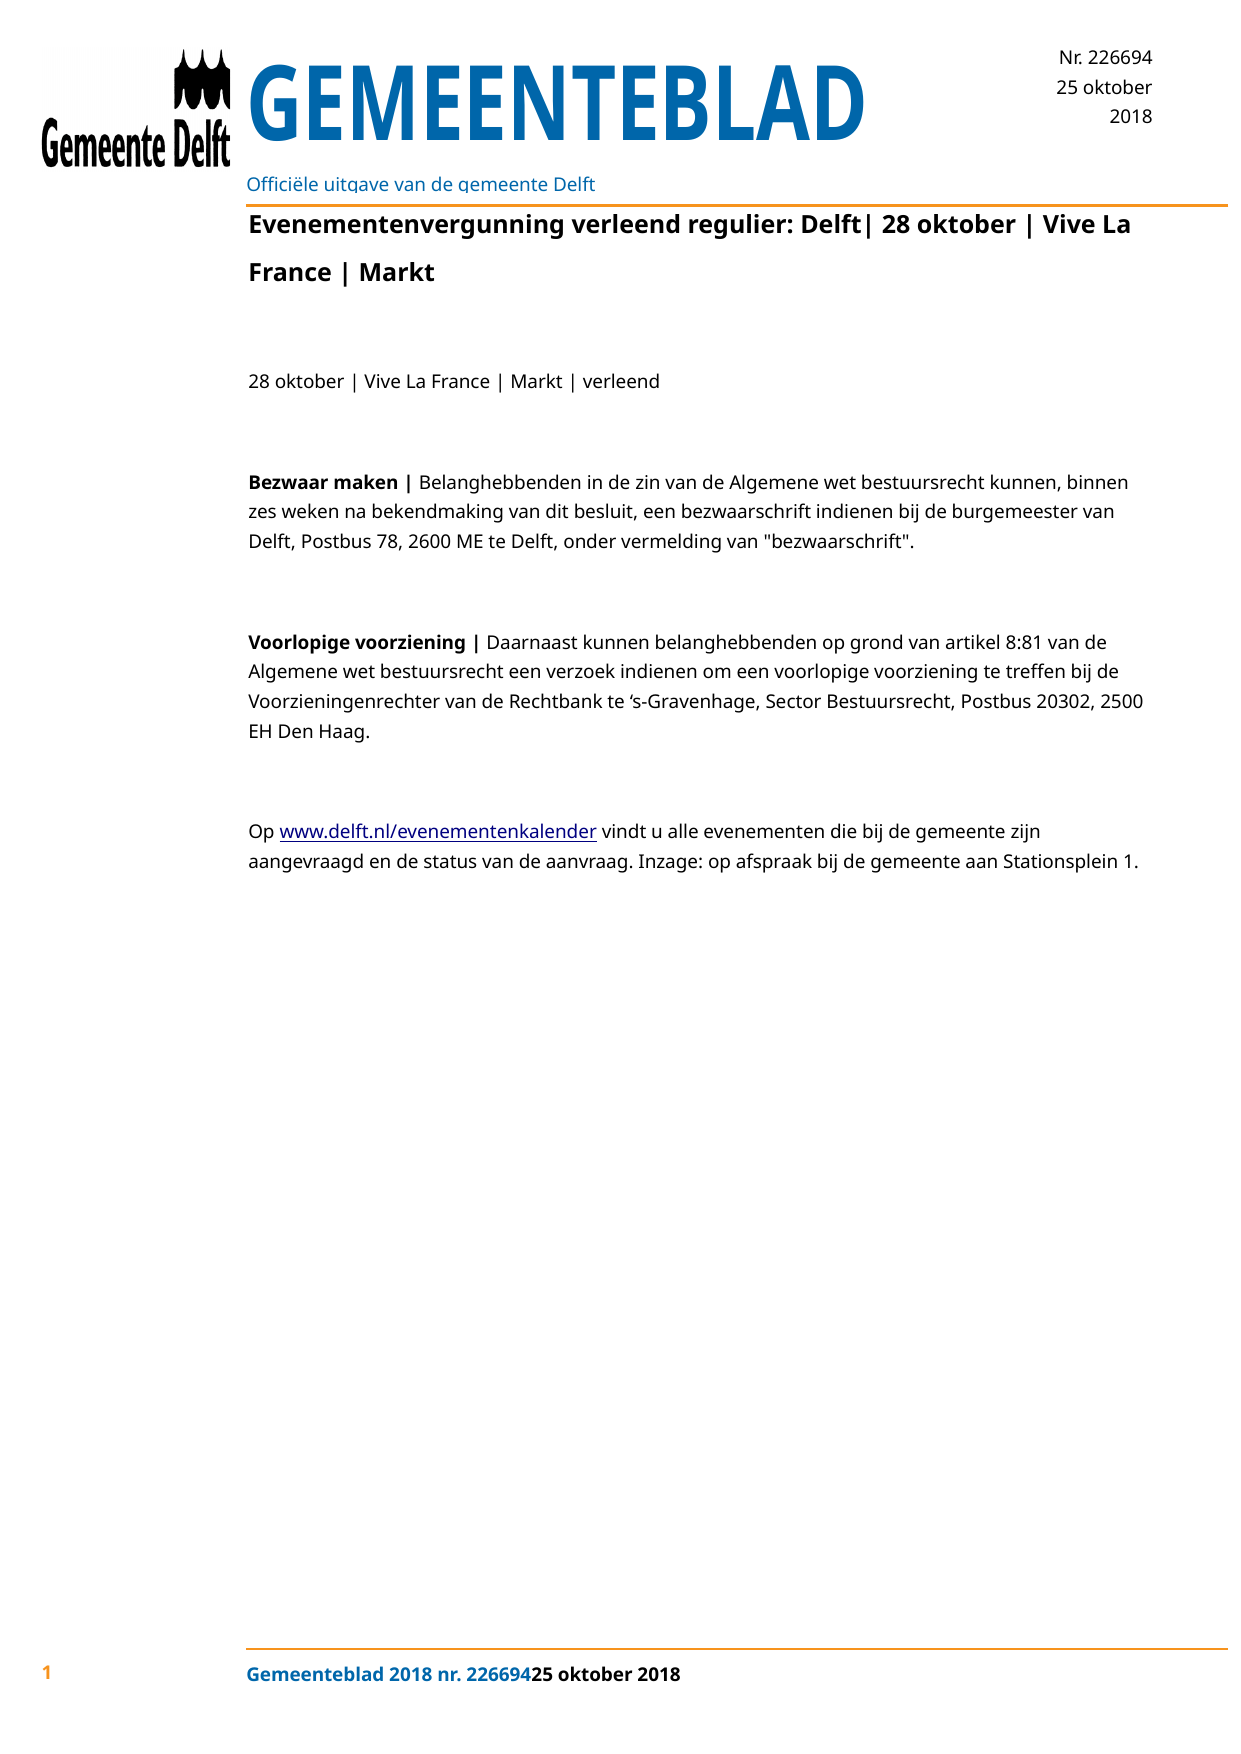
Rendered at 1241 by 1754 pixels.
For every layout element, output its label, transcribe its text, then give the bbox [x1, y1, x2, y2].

text Evenementenvergunning verleend regulier: Delft| 28 oktober | Vive La France | Markt [248, 207, 1152, 288]
picture [41, 47, 231, 172]
text 28 oktober | Vive La France | Markt | verleend [248, 368, 1152, 394]
text Bezwaar maken | Belanghebbenden in de zin van de Algemene wet bestuursrecht kunnen, binnen zes weken na bekendmaking van dit besluit, een bezwaarschrift indienen bij de burgemeester van Delft, Postbus 78, 2600 ME te Delft, onder vermelding van "bezwaarschrift". [248, 469, 1152, 554]
text Voorlopige voorziening | Daarnaast kunnen belanghebbenden op grond van artikel 8:81 van de Algemene wet bestuursrecht een verzoek indienen om een voorlopige voorziening te treffen bij de Voorzieningenrechter van de Rechtbank te ‘s-Gravenhage, Sector Bestuursrecht, Postbus 20302, 2500 EH Den Haag. [248, 629, 1152, 744]
text Op www.delft.nl/evenementenkalender vindt u alle evenementen die bij de gemeente zijn aangevraagd en de status van de aanvraag. Inzage: op afspraak bij de gemeente aan Stationsplein 1. [248, 819, 1152, 874]
